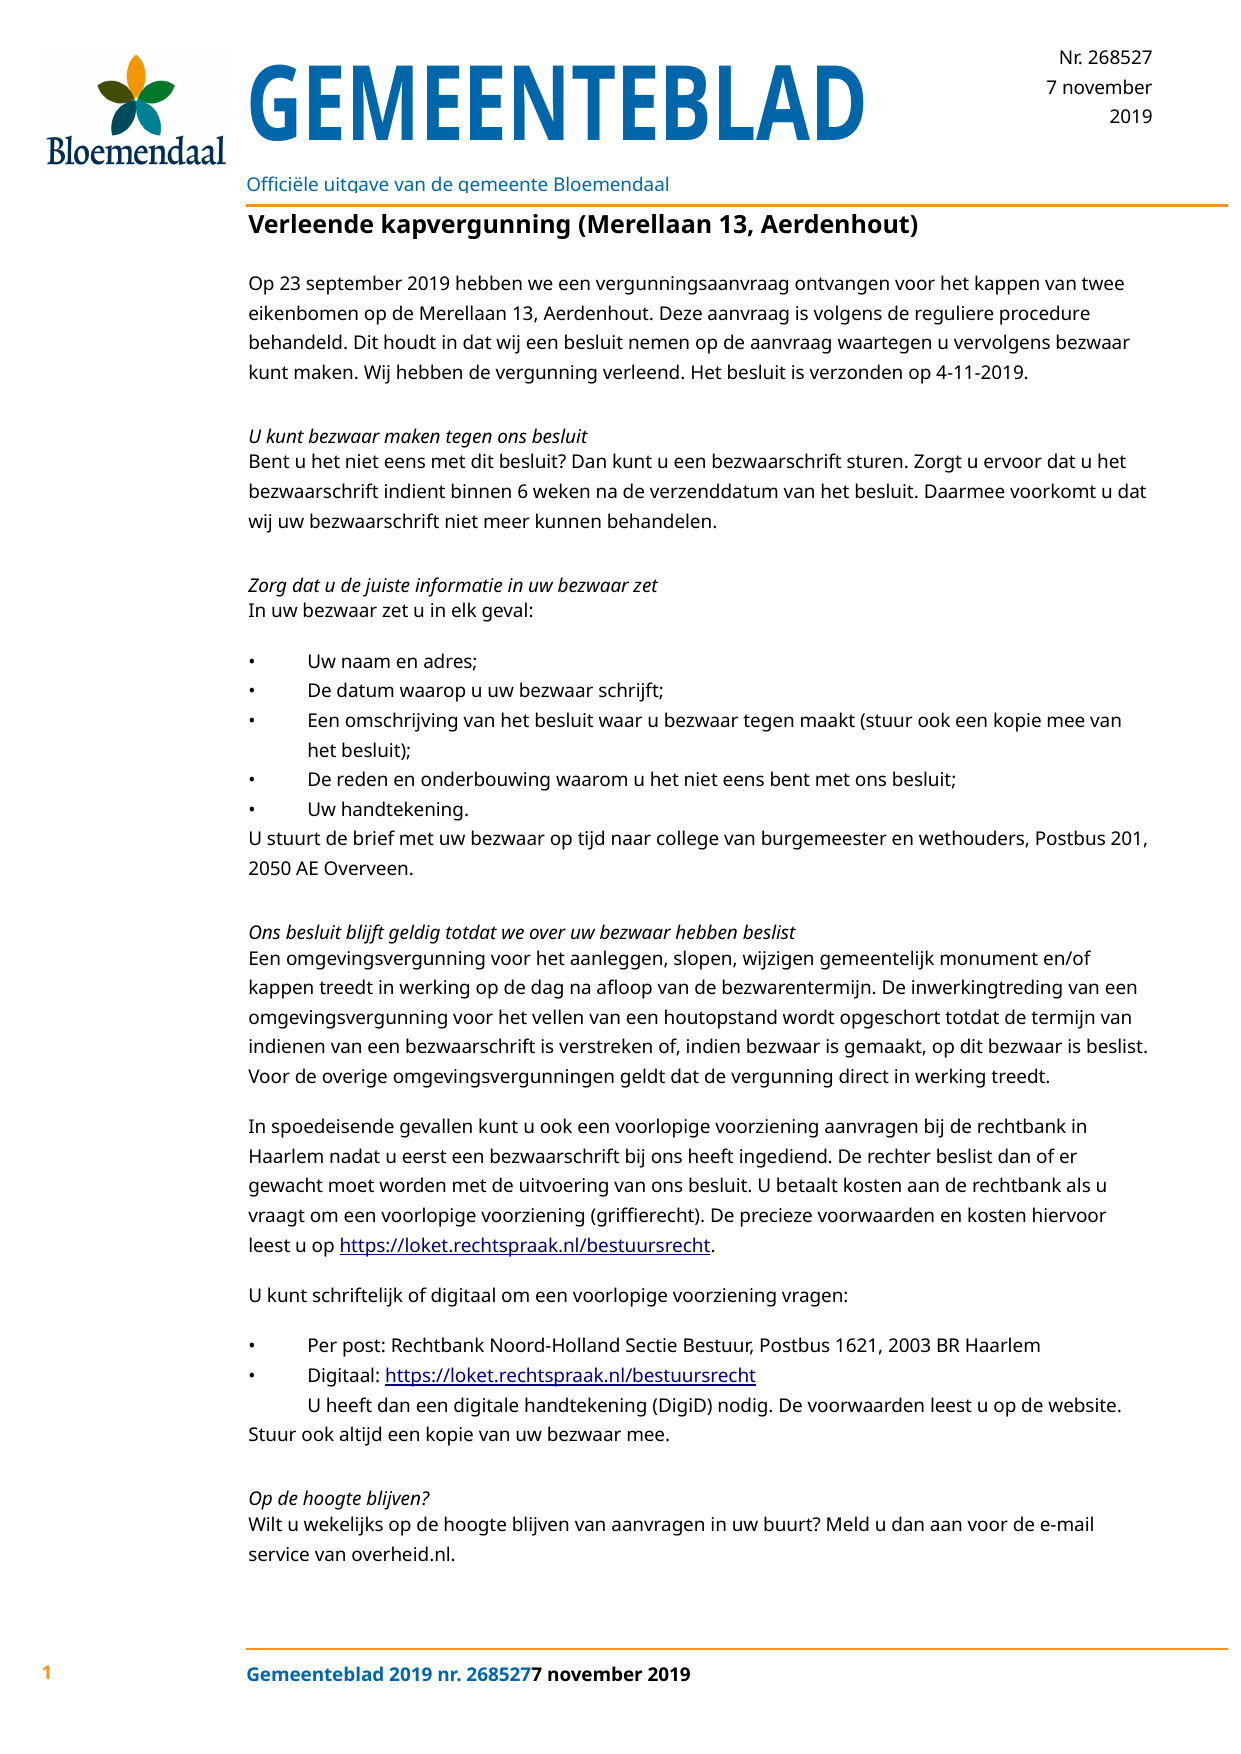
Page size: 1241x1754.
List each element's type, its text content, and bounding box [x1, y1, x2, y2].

text Ons besluit blijft geldig totdat we over uw bezwaar hebben beslist [248, 919, 1152, 945]
text In uw bezwaar zet u in elk geval: [248, 598, 1152, 623]
text U kunt schriftelijk of digitaal om een voorlopige voorziening vragen: [248, 1282, 1152, 1308]
text Op de hoogte blijven? [248, 1485, 1152, 1511]
list Digitaal: https://loket.rechtspraak.nl/bestuursrecht [248, 1362, 1152, 1388]
text In spoedeisende gevallen kunt u ook een voorlopige voorziening aanvragen bij de rechtbank in Haarlem nadat u eerst een bezwaarschrift bij ons heeft ingediend. De rechter beslist dan of er gewacht moet worden met de uitvoering van ons besluit. U betaalt kosten aan de rechtbank als u vraagt om een voorlopige voorziening (griffierecht). De precieze voorwaarden en kosten hiervoor leest u op https://loket.rechtspraak.nl/bestuursrecht. [248, 1113, 1152, 1258]
text Wilt u wekelijks op de hoogte blijven van aanvragen in uw buurt? Meld u dan aan voor de e-mail service van overheid.nl. [248, 1511, 1152, 1566]
list Uw handtekening. [248, 796, 1152, 822]
text Op 23 september 2019 hebben we een vergunningsaanvraag ontvangen voor het kappen van twee eikenbomen op de Merellaan 13, Aerdenhout. Deze aanvraag is volgens de reguliere procedure behandeld. Dit houdt in dat wij een besluit nemen op de aanvraag waartegen u vervolgens bezwaar kunt maken. Wij hebben de vergunning verleend. Het besluit is verzonden op 4-11-2019. [248, 270, 1152, 385]
list U heeft dan een digitale handtekening (DigiD) nodig. De voorwaarden leest u op de website. [248, 1392, 1152, 1418]
text Een omgevingsvergunning voor het aanleggen, slopen, wijzigen gemeentelijk monument en/of kappen treedt in werking op de dag na afloop van de bezwarentermijn. De inwerkingtreding van een omgevingsvergunning voor het vellen van een houtopstand wordt opgeschort totdat de termijn van indienen van een bezwaarschrift is verstreken of, indien bezwaar is gemaakt, op dit bezwaar is beslist. Voor de overige omgevingsvergunningen geldt dat de vergunning direct in werking treedt. [248, 945, 1152, 1089]
text Zorg dat u de juiste informatie in uw bezwaar zet [248, 572, 1152, 598]
list Per post: Rechtbank Noord-Holland Sectie Bestuur, Postbus 1621, 2003 BR Haarlem [248, 1333, 1152, 1358]
list Uw naam en adres; [248, 648, 1152, 674]
text U stuurt de brief met uw bezwaar op tijd naar college van burgemeester en wethouders, Postbus 201, 2050 AE Overveen. [248, 826, 1152, 881]
list De reden en onderbouwing waarom u het niet eens bent met ons besluit; [248, 766, 1152, 792]
list Een omschrijving van het besluit waar u bezwaar tegen maakt (stuur ook een kopie mee van het besluit); [248, 707, 1152, 762]
text Verleende kapvergunning (Merellaan 13, Aerdenhout) [248, 207, 1152, 241]
list De datum waarop u uw bezwaar schrijft; [248, 678, 1152, 703]
text Bent u het niet eens met dit besluit? Dan kunt u een bezwaarschrift sturen. Zorgt u ervoor dat u het bezwaarschrift indient binnen 6 weken na de verzenddatum van het besluit. Daarmee voorkomt u dat wij uw bezwaarschrift niet meer kunnen behandelen. [248, 449, 1152, 534]
text U kunt bezwaar maken tegen ons besluit [248, 423, 1152, 449]
picture [41, 47, 231, 172]
text Stuur ook altijd een kopie van uw bezwaar mee. [248, 1421, 1152, 1447]
